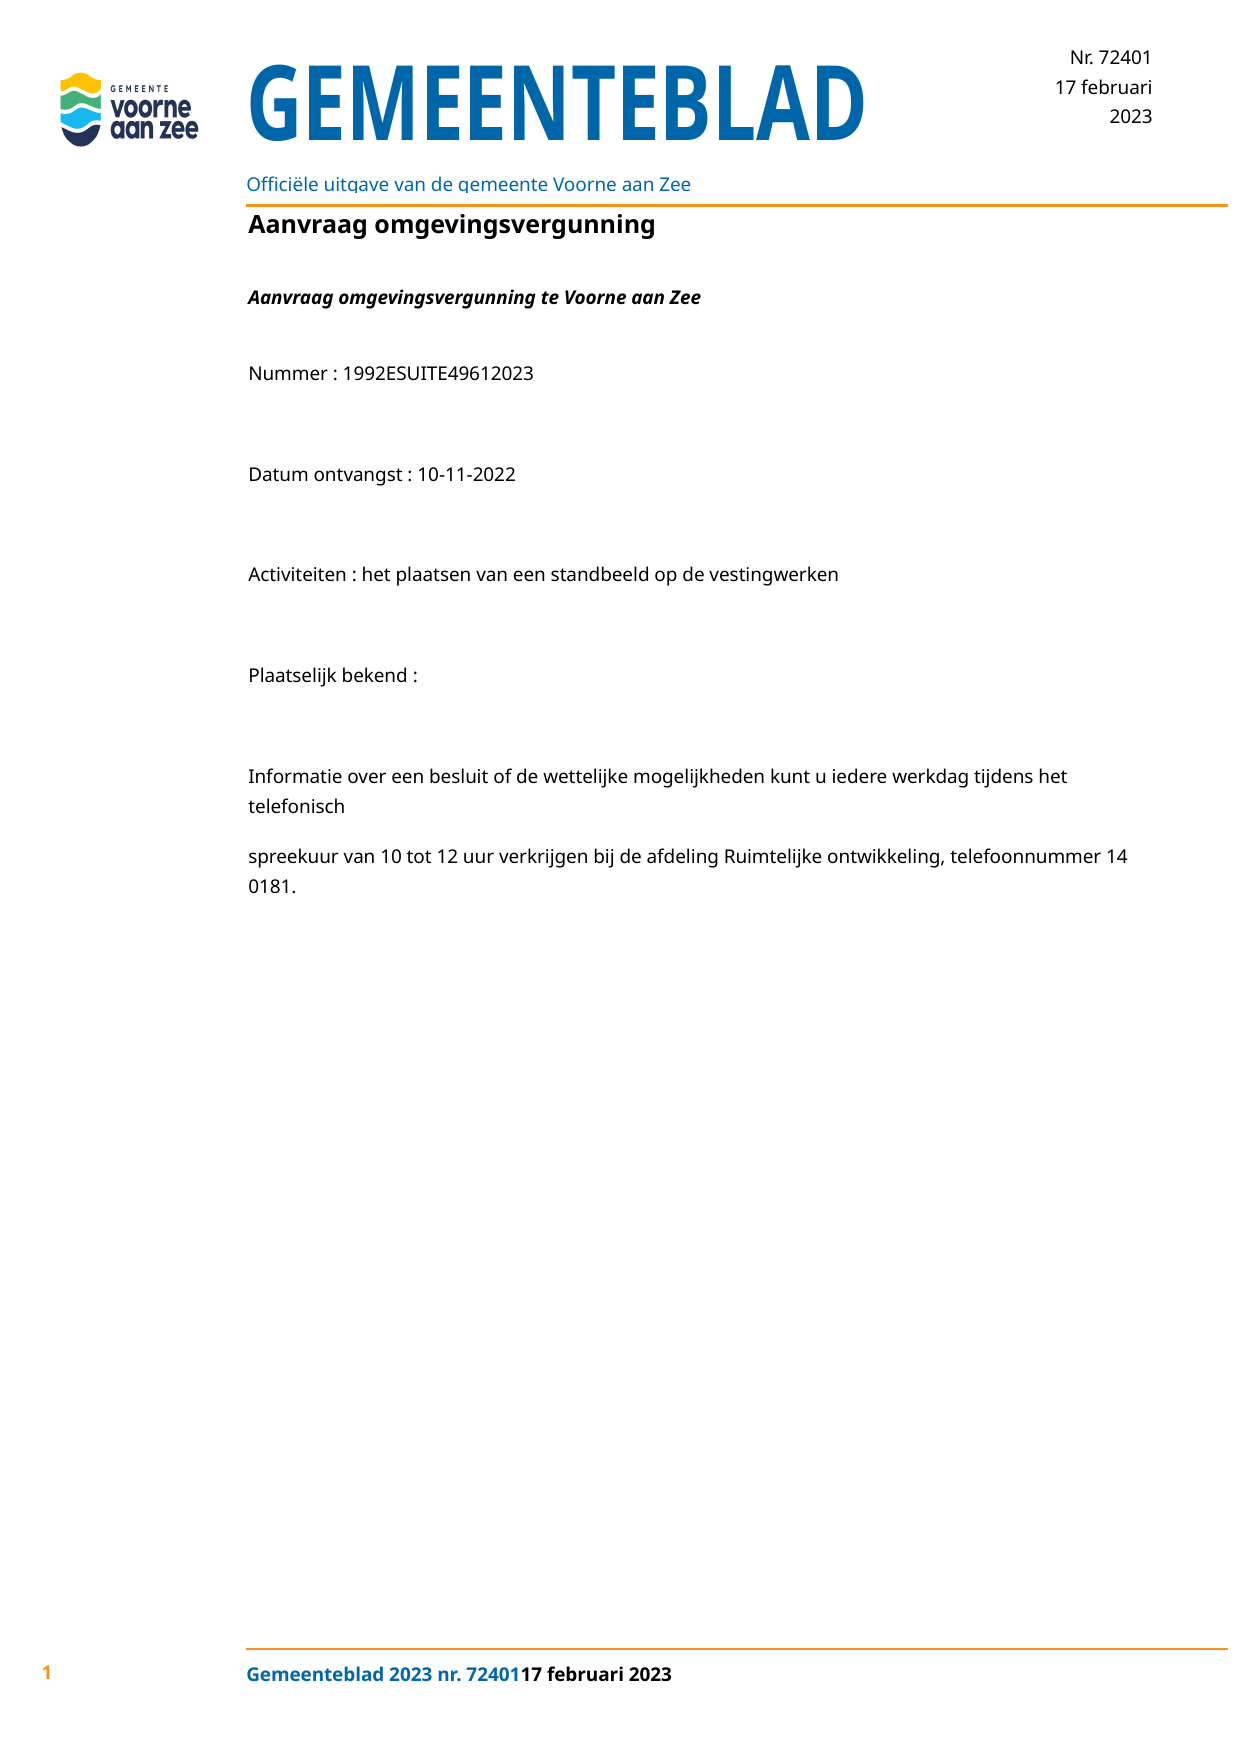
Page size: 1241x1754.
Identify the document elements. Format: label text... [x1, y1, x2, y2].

text Datum ontvangst : 10-11-2022 [248, 461, 1152, 487]
text Informatie over een besluit of de wettelijke mogelijkheden kunt u iedere werkdag tijdens het telefonisch [248, 763, 1152, 819]
text Activiteiten : het plaatsen van een standbeeld op de vestingwerken [248, 562, 1152, 587]
text Nummer : 1992ESUITE49612023 [248, 360, 1152, 386]
text Aanvraag omgevingsvergunning te Voorne aan Zee [248, 284, 1152, 309]
picture [41, 47, 231, 172]
text spreekuur van 10 tot 12 uur verkrijgen bij de afdeling Ruimtelijke ontwikkeling, telefoonnummer 14 0181. [248, 843, 1152, 899]
text Aanvraag omgevingsvergunning [248, 207, 1152, 241]
text Plaatselijk bekend : [248, 662, 1152, 688]
